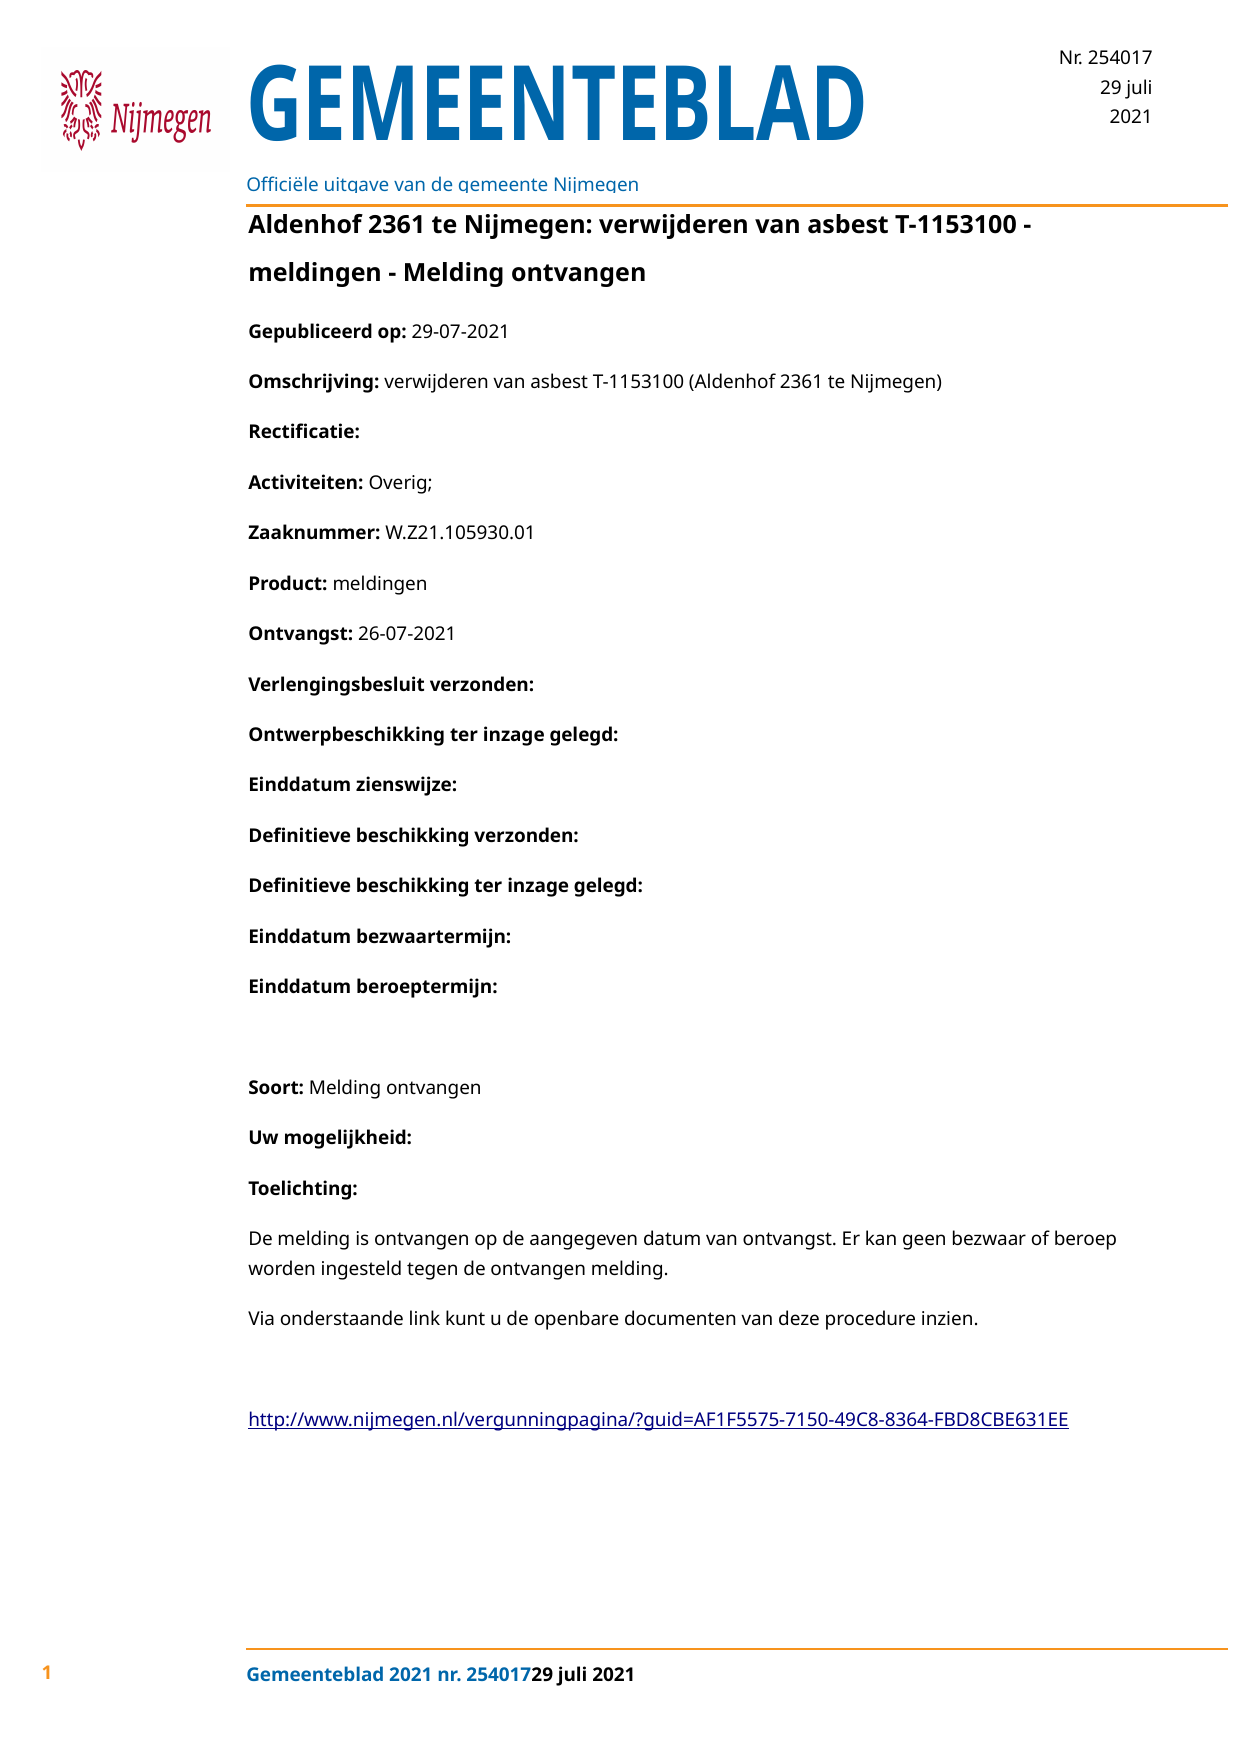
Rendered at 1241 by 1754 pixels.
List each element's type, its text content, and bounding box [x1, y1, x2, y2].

text De melding is ontvangen op de aangegeven datum van ontvangst. Er kan geen bezwaar of beroep worden ingesteld tegen de ontvangen melding. [248, 1225, 1152, 1281]
text Zaaknummer: W.Z21.105930.01 [248, 519, 1152, 545]
picture [41, 47, 231, 172]
text Product: meldingen [248, 570, 1152, 596]
text Activiteiten: Overig; [248, 469, 1152, 495]
text Gepubliceerd op: 29-07-2021 [248, 318, 1152, 344]
text Uw mogelijkheid: [248, 1124, 1152, 1150]
text Soort: Melding ontvangen [248, 1074, 1152, 1100]
text Omschrijving: verwijderen van asbest T-1153100 (Aldenhof 2361 te Nijmegen) [248, 368, 1152, 394]
text Aldenhof 2361 te Nijmegen: verwijderen van asbest T-1153100 - meldingen - Melding ontvangen [248, 207, 1152, 288]
text Toelichting: [248, 1175, 1152, 1201]
text Ontwerpbeschikking ter inzage gelegd: [248, 721, 1152, 747]
text Rectificatie: [248, 419, 1152, 444]
text Einddatum bezwaartermijn: [248, 923, 1152, 949]
text Einddatum beroeptermijn: [248, 973, 1152, 999]
text Einddatum zienswijze: [248, 772, 1152, 797]
text http://www.nijmegen.nl/vergunningpagina/?guid=AF1F5575-7150-49C8-8364-FBD8CBE631EE [248, 1406, 1152, 1432]
text Definitieve beschikking ter inzage gelegd: [248, 872, 1152, 898]
text Via onderstaande link kunt u de openbare documenten van deze procedure inzien. [248, 1305, 1152, 1331]
text Verlengingsbesluit verzonden: [248, 671, 1152, 697]
text Ontvangst: 26-07-2021 [248, 620, 1152, 646]
text Definitieve beschikking verzonden: [248, 822, 1152, 848]
